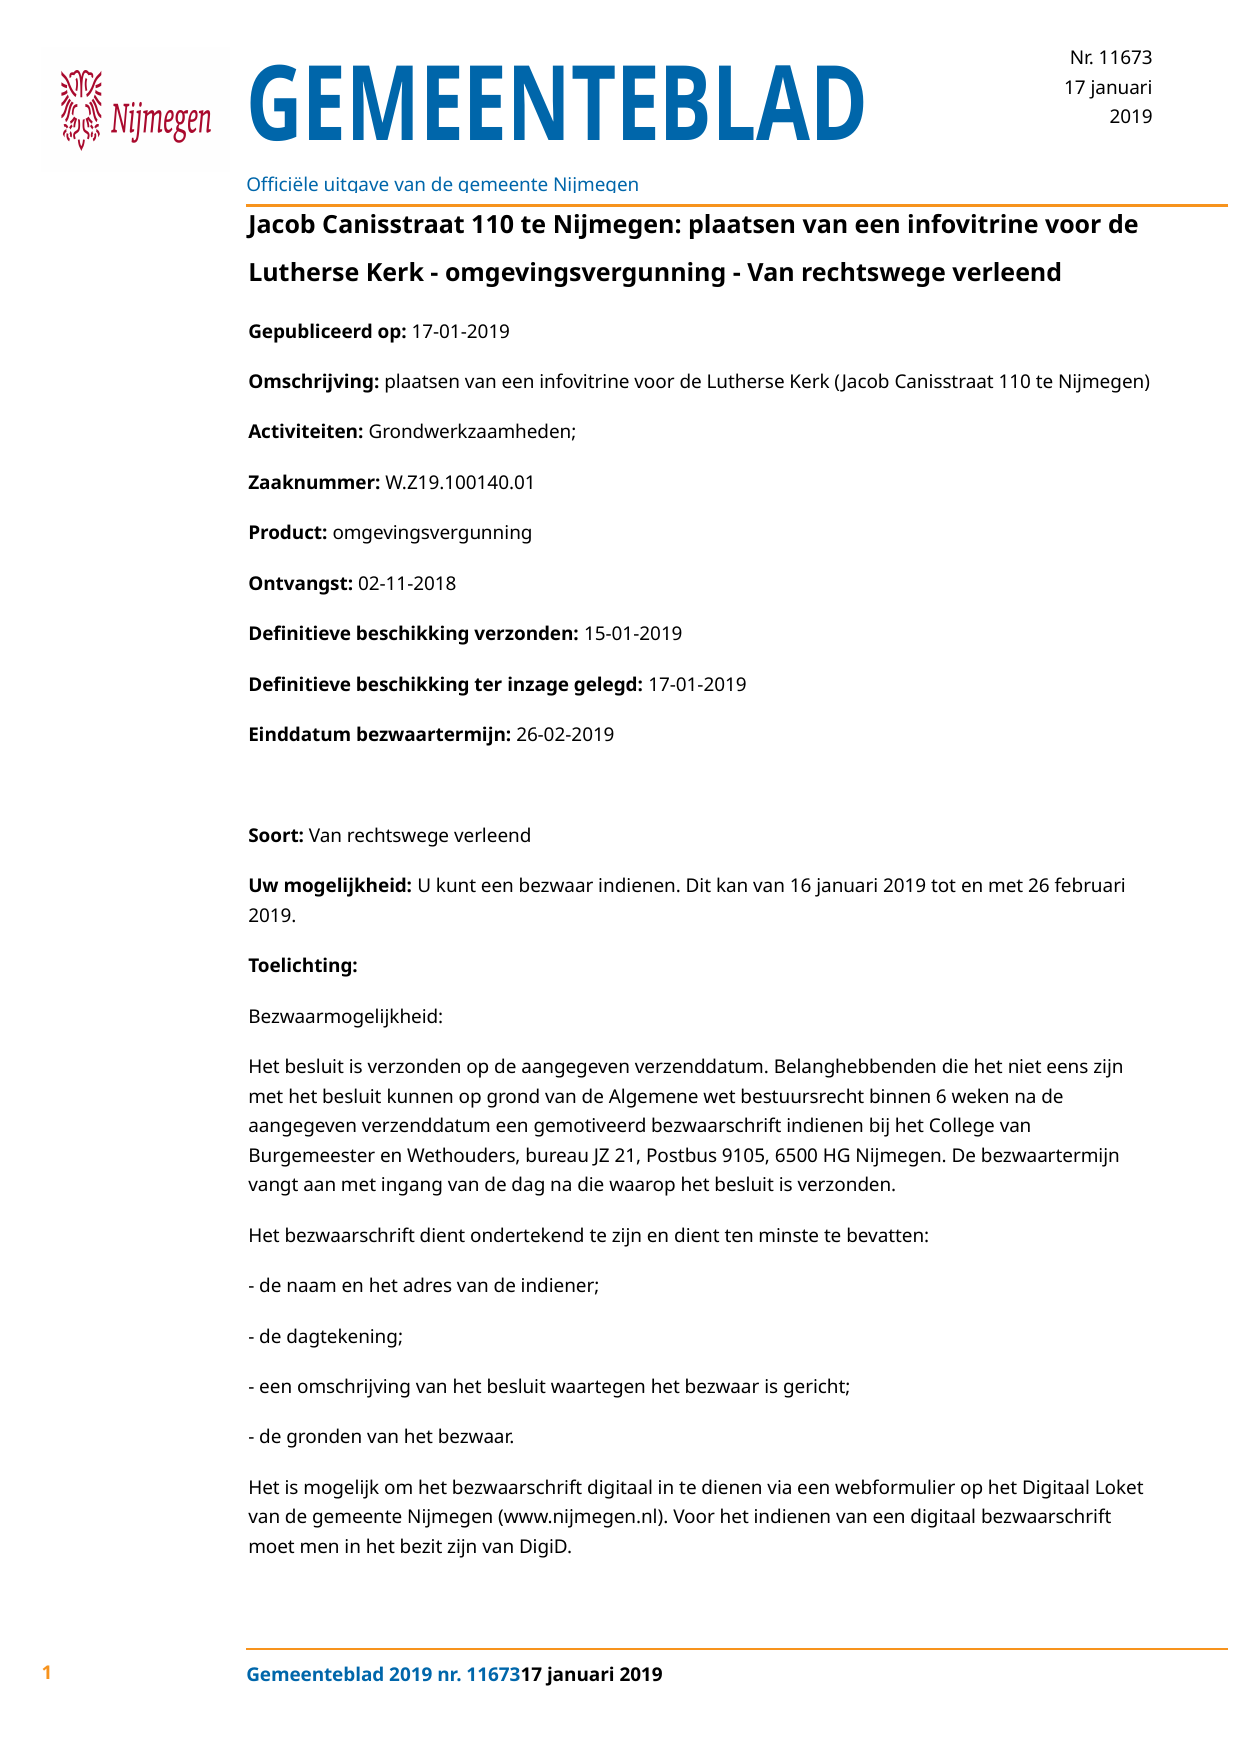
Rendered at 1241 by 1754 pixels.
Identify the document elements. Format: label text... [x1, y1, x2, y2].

text Einddatum bezwaartermijn: 26-02-2019 [248, 721, 1152, 747]
text - de gronden van het bezwaar. [248, 1424, 1152, 1449]
text Uw mogelijkheid: U kunt een bezwaar indienen. Dit kan van 16 januari 2019 tot en met 26 februari 2019. [248, 872, 1152, 928]
text Zaaknummer: W.Z19.100140.01 [248, 469, 1152, 495]
text - de naam en het adres van de indiener; [248, 1272, 1152, 1298]
text Ontvangst: 02-11-2018 [248, 570, 1152, 596]
text Toelichting: [248, 952, 1152, 978]
text Omschrijving: plaatsen van een infovitrine voor de Lutherse Kerk (Jacob Canisstraat 110 te Nijmegen) [248, 368, 1152, 394]
text Activiteiten: Grondwerkzaamheden; [248, 419, 1152, 444]
text Soort: Van rechtswege verleend [248, 822, 1152, 848]
text Definitieve beschikking verzonden: 15-01-2019 [248, 620, 1152, 646]
text Bezwaarmogelijkheid: [248, 1003, 1152, 1029]
text Het is mogelijk om het bezwaarschrift digitaal in te dienen via een webformulier op het Digitaal Loket van de gemeente Nijmegen (www.nijmegen.nl). Voor het indienen van een digitaal bezwaarschrift moet men in het bezit zijn van DigiD. [248, 1474, 1152, 1559]
text - de dagtekening; [248, 1323, 1152, 1349]
picture [41, 47, 231, 172]
text Het besluit is verzonden op de aangegeven verzenddatum. Belanghebbenden die het niet eens zijn met het besluit kunnen op grond van de Algemene wet bestuursrecht binnen 6 weken na de aangegeven verzenddatum een gemotiveerd bezwaarschrift indienen bij het College van Burgemeester en Wethouders, bureau JZ 21, Postbus 9105, 6500 HG Nijmegen. De bezwaartermijn vangt aan met ingang van de dag na die waarop het besluit is verzonden. [248, 1053, 1152, 1197]
text Gepubliceerd op: 17-01-2019 [248, 318, 1152, 344]
text Het bezwaarschrift dient ondertekend te zijn en dient ten minste te bevatten: [248, 1222, 1152, 1248]
text Jacob Canisstraat 110 te Nijmegen: plaatsen van een infovitrine voor de Lutherse Kerk - omgevingsvergunning - Van rechtswege verleend [248, 207, 1152, 288]
text - een omschrijving van het besluit waartegen het bezwaar is gericht; [248, 1373, 1152, 1399]
text Definitieve beschikking ter inzage gelegd: 17-01-2019 [248, 671, 1152, 697]
text Product: omgevingsvergunning [248, 519, 1152, 545]
